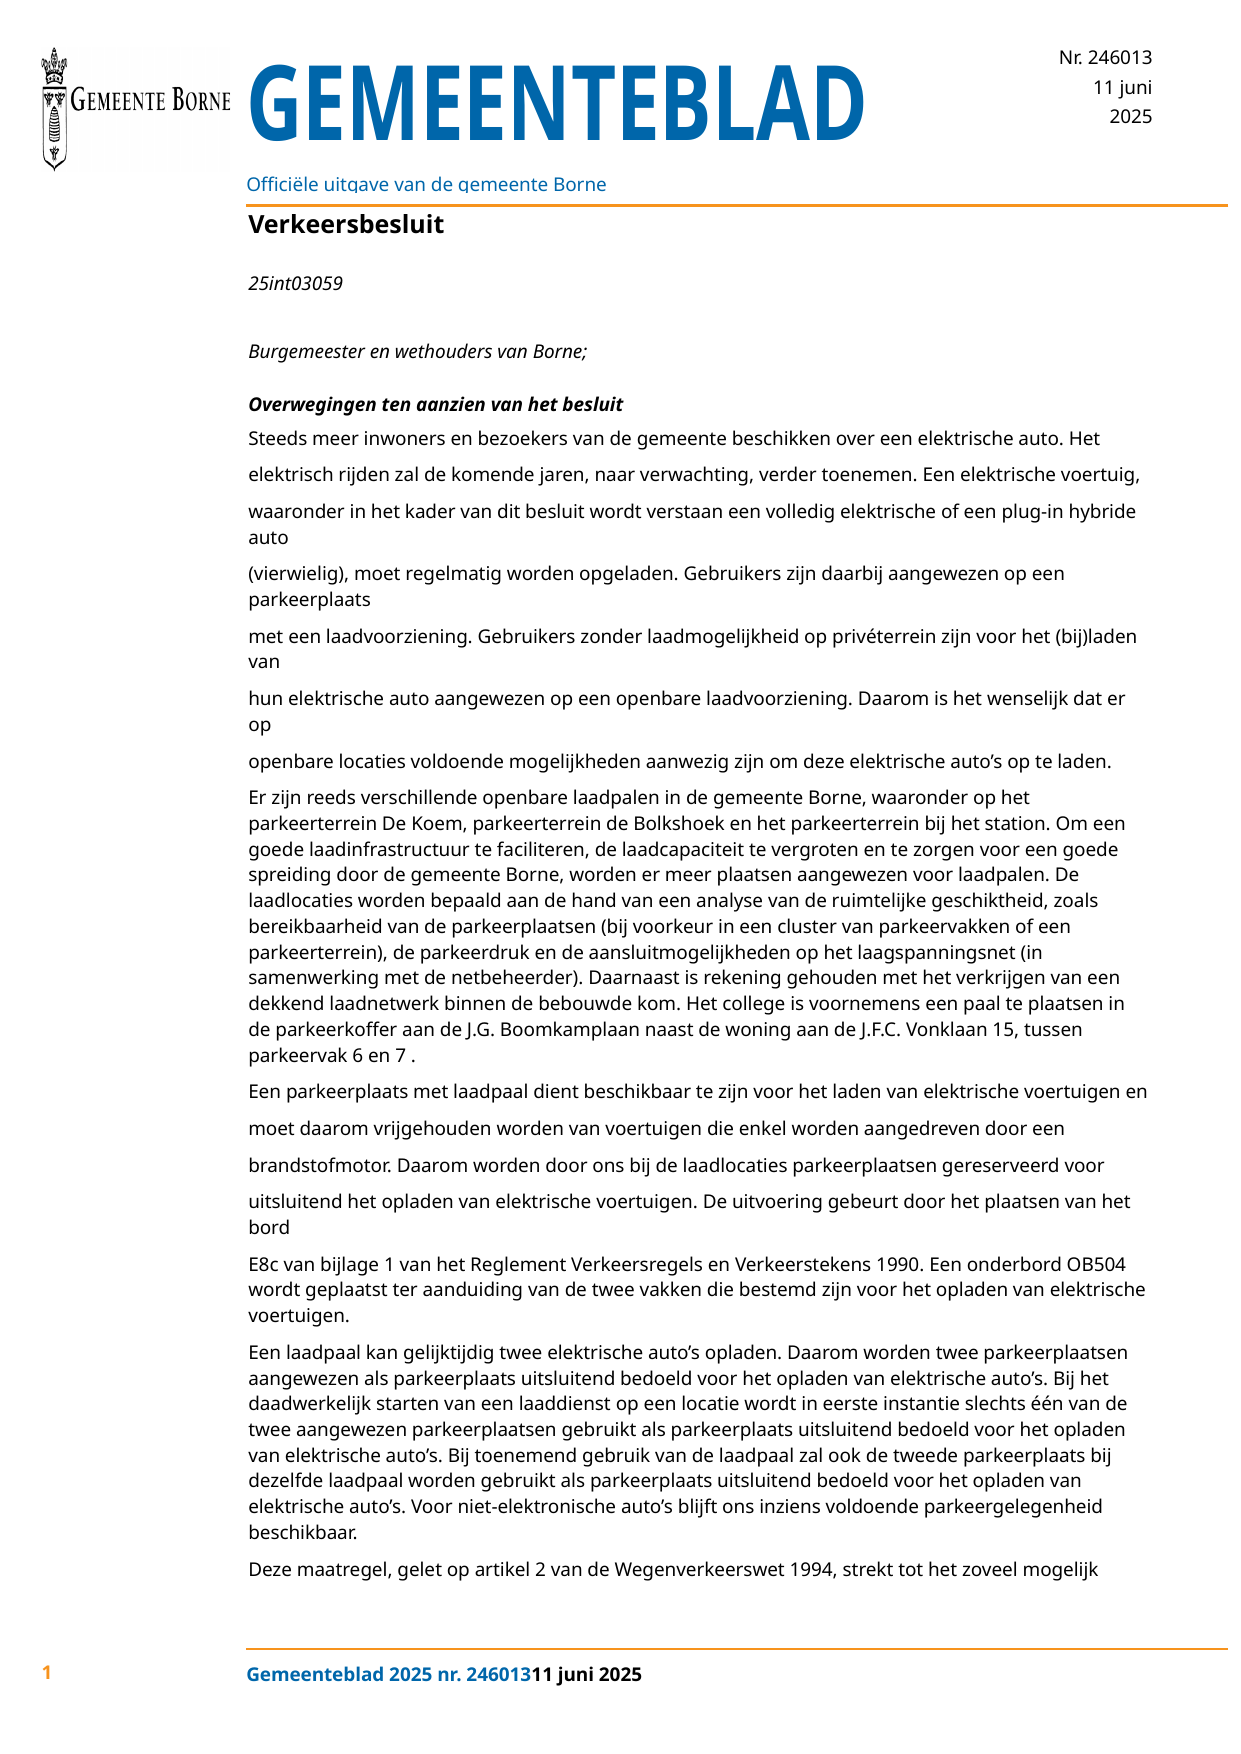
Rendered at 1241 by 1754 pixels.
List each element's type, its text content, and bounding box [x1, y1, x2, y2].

text E8c van bijlage 1 van het Reglement Verkeersregels en Verkeerstekens 1990. Een onderbord OB504 wordt geplaatst ter aanduiding van de twee vakken die bestemd zijn voor het opladen van elektrische voertuigen. [248, 1251, 1152, 1328]
text elektrisch rijden zal de komende jaren, naar verwachting, verder toenemen. Een elektrische voertuig, [248, 462, 1152, 487]
text (vierwielig), moet regelmatig worden opgeladen. Gebruikers zijn daarbij aangewezen op een parkeerplaats [248, 561, 1152, 612]
text openbare locaties voldoende mogelijkheden aanwezig zijn om deze elektrische auto’s op te laden. [248, 748, 1152, 773]
text brandstofmotor. Daarom worden door ons bij de laadlocaties parkeerplaatsen gereserveerd voor [248, 1152, 1152, 1177]
text Deze maatregel, gelet op artikel 2 van de Wegenverkeerswet 1994, strekt tot het zoveel mogelijk [248, 1556, 1152, 1581]
text Verkeersbesluit [248, 207, 1152, 241]
text hun elektrische auto aangewezen op een openbare laadvoorziening. Daarom is het wenselijk dat er op [248, 685, 1152, 737]
text waaronder in het kader van dit besluit wordt verstaan een volledig elektrische of een plug-in hybride auto [248, 498, 1152, 550]
text Burgemeester en wethouders van Borne; [248, 338, 1152, 364]
text moet daarom vrijgehouden worden van voertuigen die enkel worden aangedreven door een [248, 1115, 1152, 1141]
text uitsluitend het opladen van elektrische voertuigen. De uitvoering gebeurt door het plaatsen van het bord [248, 1188, 1152, 1240]
picture [41, 47, 231, 172]
text Er zijn reeds verschillende openbare laadpalen in de gemeente Borne, waaronder op het parkeerterrein De Koem, parkeerterrein de Bolkshoek en het parkeerterrein bij het station. Om een goede laadinfrastructuur te faciliteren, de laadcapaciteit te vergroten en te zorgen voor een goede spreiding door de gemeente Borne, worden er meer plaatsen aangewezen voor laadpalen. De laadlocaties worden bepaald aan de hand van een analyse van de ruimtelijke geschiktheid, zoals bereikbaarheid van de parkeerplaatsen (bij voorkeur in een cluster van parkeervakken of een parkeerterrein), de parkeerdruk en de aansluitmogelijkheden op het laagspanningsnet (in samenwerking met de netbeheerder). Daarnaast is rekening gehouden met het verkrijgen van een dekkend laadnetwerk binnen de bebouwde kom. Het college is voornemens een paal te plaatsen in de parkeerkoffer aan de J.G. Boomkamplaan naast de woning aan de J.F.C. Vonklaan 15, tussen parkeervak 6 en 7 . [248, 784, 1152, 1067]
text Een parkeerplaats met laadpaal dient beschikbaar te zijn voor het laden van elektrische voertuigen en [248, 1078, 1152, 1104]
text Een laadpaal kan gelijktijdig twee elektrische auto’s opladen. Daarom worden twee parkeerplaatsen aangewezen als parkeerplaats uitsluitend bedoeld voor het opladen van elektrische auto’s. Bij het daadwerkelijk starten van een laaddienst op een locatie wordt in eerste instantie slechts één van de twee aangewezen parkeerplaatsen gebruikt als parkeerplaats uitsluitend bedoeld voor het opladen van elektrische auto’s. Bij toenemend gebruik van de laadpaal zal ook de tweede parkeerplaats bij dezelfde laadpaal worden gebruikt als parkeerplaats uitsluitend bedoeld voor het opladen van elektrische auto’s. Voor niet-elektronische auto’s blijft ons inziens voldoende parkeergelegenheid beschikbaar. [248, 1339, 1152, 1545]
text 25int03059 [248, 270, 1152, 296]
text Overwegingen ten aanzien van het besluit [248, 391, 1152, 417]
text Steeds meer inwoners en bezoekers van de gemeente beschikken over een elektrische auto. Het [248, 425, 1152, 451]
text met een laadvoorziening. Gebruikers zonder laadmogelijkheid op privéterrein zijn voor het (bij)laden van [248, 623, 1152, 674]
